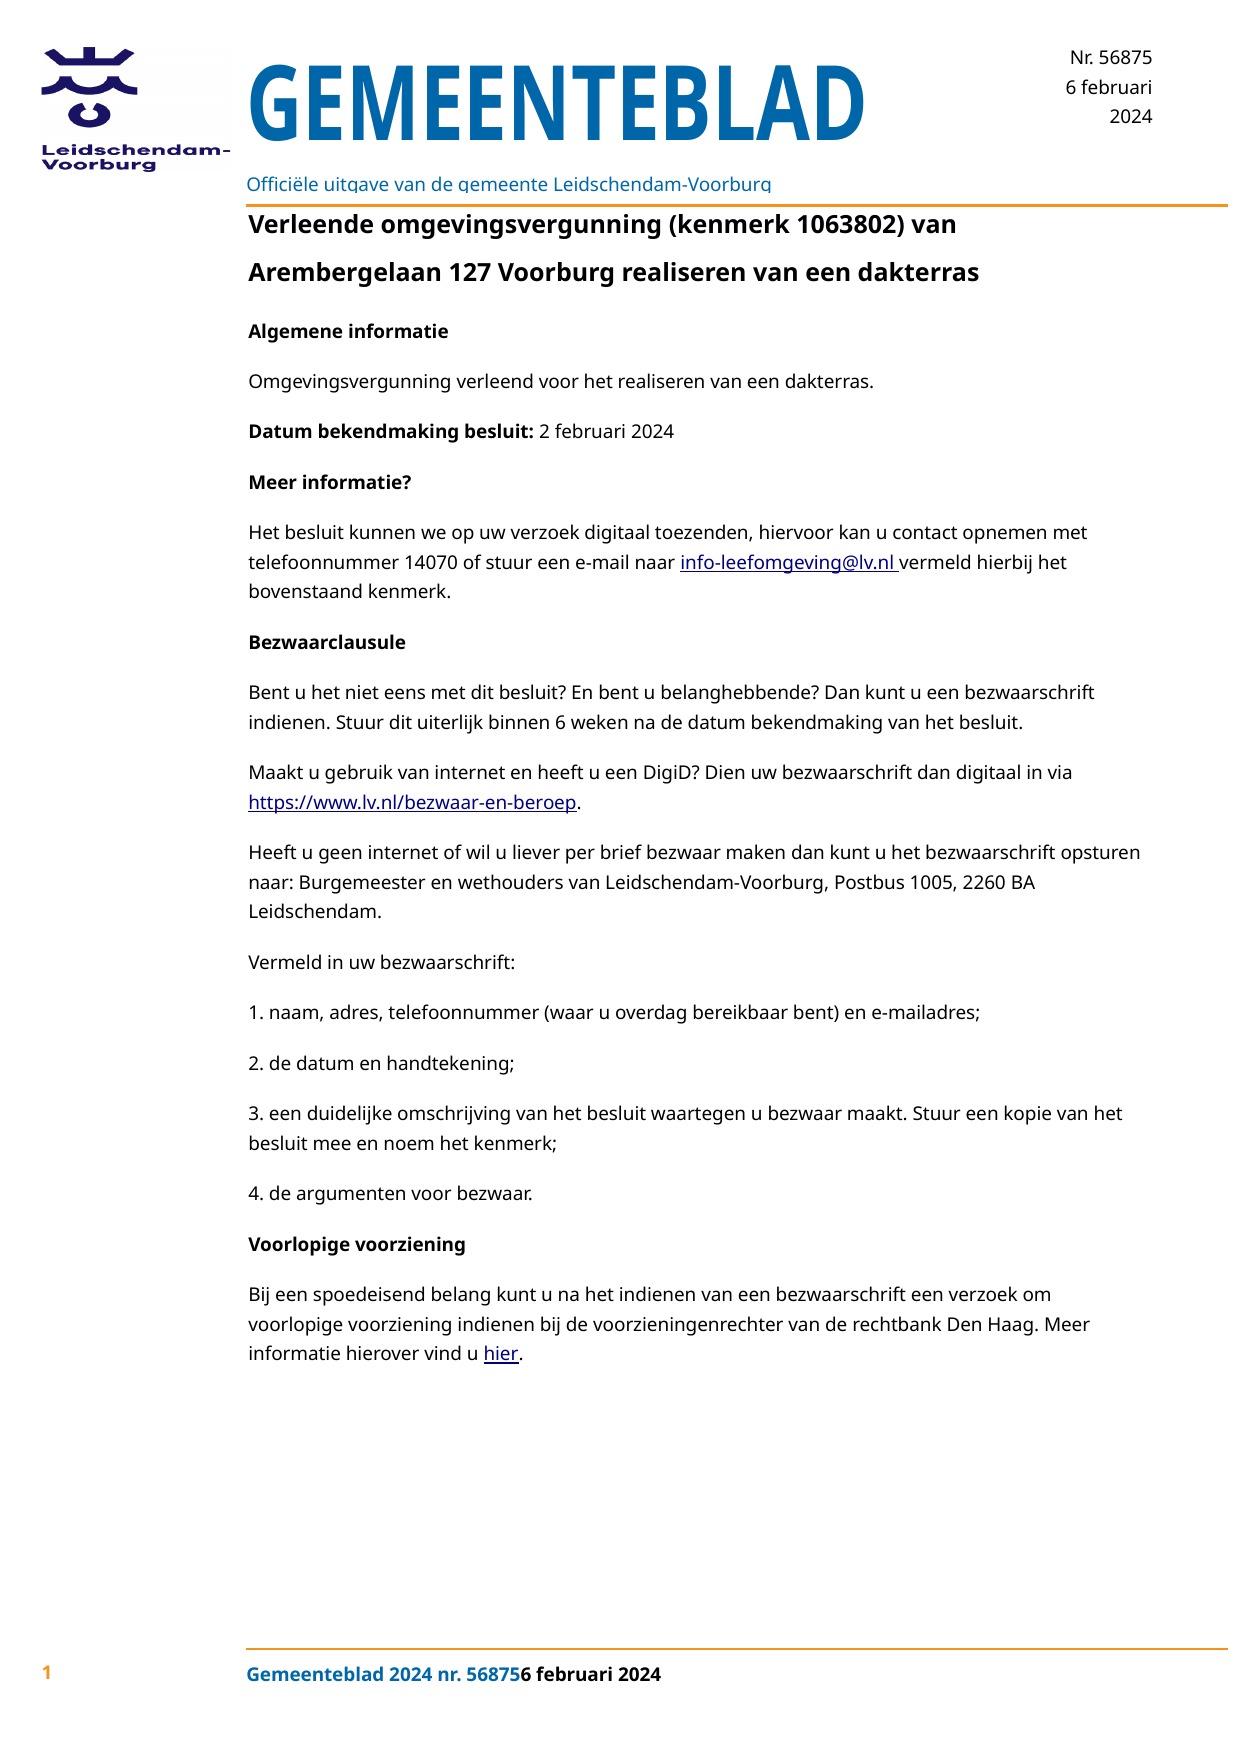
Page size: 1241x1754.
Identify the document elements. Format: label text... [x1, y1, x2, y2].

text Meer informatie? [248, 469, 1152, 495]
text Algemene informatie [248, 318, 1152, 344]
text 4. de argumenten voor bezwaar. [248, 1180, 1152, 1206]
text Maakt u gebruik van internet en heeft u een DigiD? Dien uw bezwaarschrift dan digitaal in via https://www.lv.nl/bezwaar-en-beroep. [248, 759, 1152, 815]
text Bij een spoedeisend belang kunt u na het indienen van een bezwaarschrift een verzoek om voorlopige voorziening indienen bij de voorzieningenrechter van de rechtbank Den Haag. Meer informatie hierover vind u hier. [248, 1281, 1152, 1366]
text 1. naam, adres, telefoonnummer (waar u overdag bereikbaar bent) en e-mailadres; [248, 999, 1152, 1025]
text Datum bekendmaking besluit: 2 februari 2024 [248, 419, 1152, 444]
text 3. een duidelijke omschrijving van het besluit waartegen u bezwaar maakt. Stuur een kopie van het besluit mee en noem het kenmerk; [248, 1100, 1152, 1156]
picture [41, 47, 231, 172]
text Het besluit kunnen we op uw verzoek digitaal toezenden, hiervoor kan u contact opnemen met telefoonnummer 14070 of stuur een e-mail naar info-leefomgeving@lv.nl vermeld hierbij het bovenstaand kenmerk. [248, 519, 1152, 604]
text Omgevingsvergunning verleend voor het realiseren van een dakterras. [248, 368, 1152, 394]
text Verleende omgevingsvergunning (kenmerk 1063802) van Arembergelaan 127 Voorburg realiseren van een dakterras [248, 207, 1152, 288]
text Bent u het niet eens met dit besluit? En bent u belanghebbende? Dan kunt u een bezwaarschrift indienen. Stuur dit uiterlijk binnen 6 weken na de datum bekendmaking van het besluit. [248, 679, 1152, 735]
text Voorlopige voorziening [248, 1231, 1152, 1257]
text Vermeld in uw bezwaarschrift: [248, 949, 1152, 975]
text Heeft u geen internet of wil u liever per brief bezwaar maken dan kunt u het bezwaarschrift opsturen naar: Burgemeester en wethouders van Leidschendam-Voorburg, Postbus 1005, 2260 BA Leidschendam. [248, 839, 1152, 924]
text Bezwaarclausule [248, 629, 1152, 655]
text 2. de datum en handtekening; [248, 1050, 1152, 1076]
